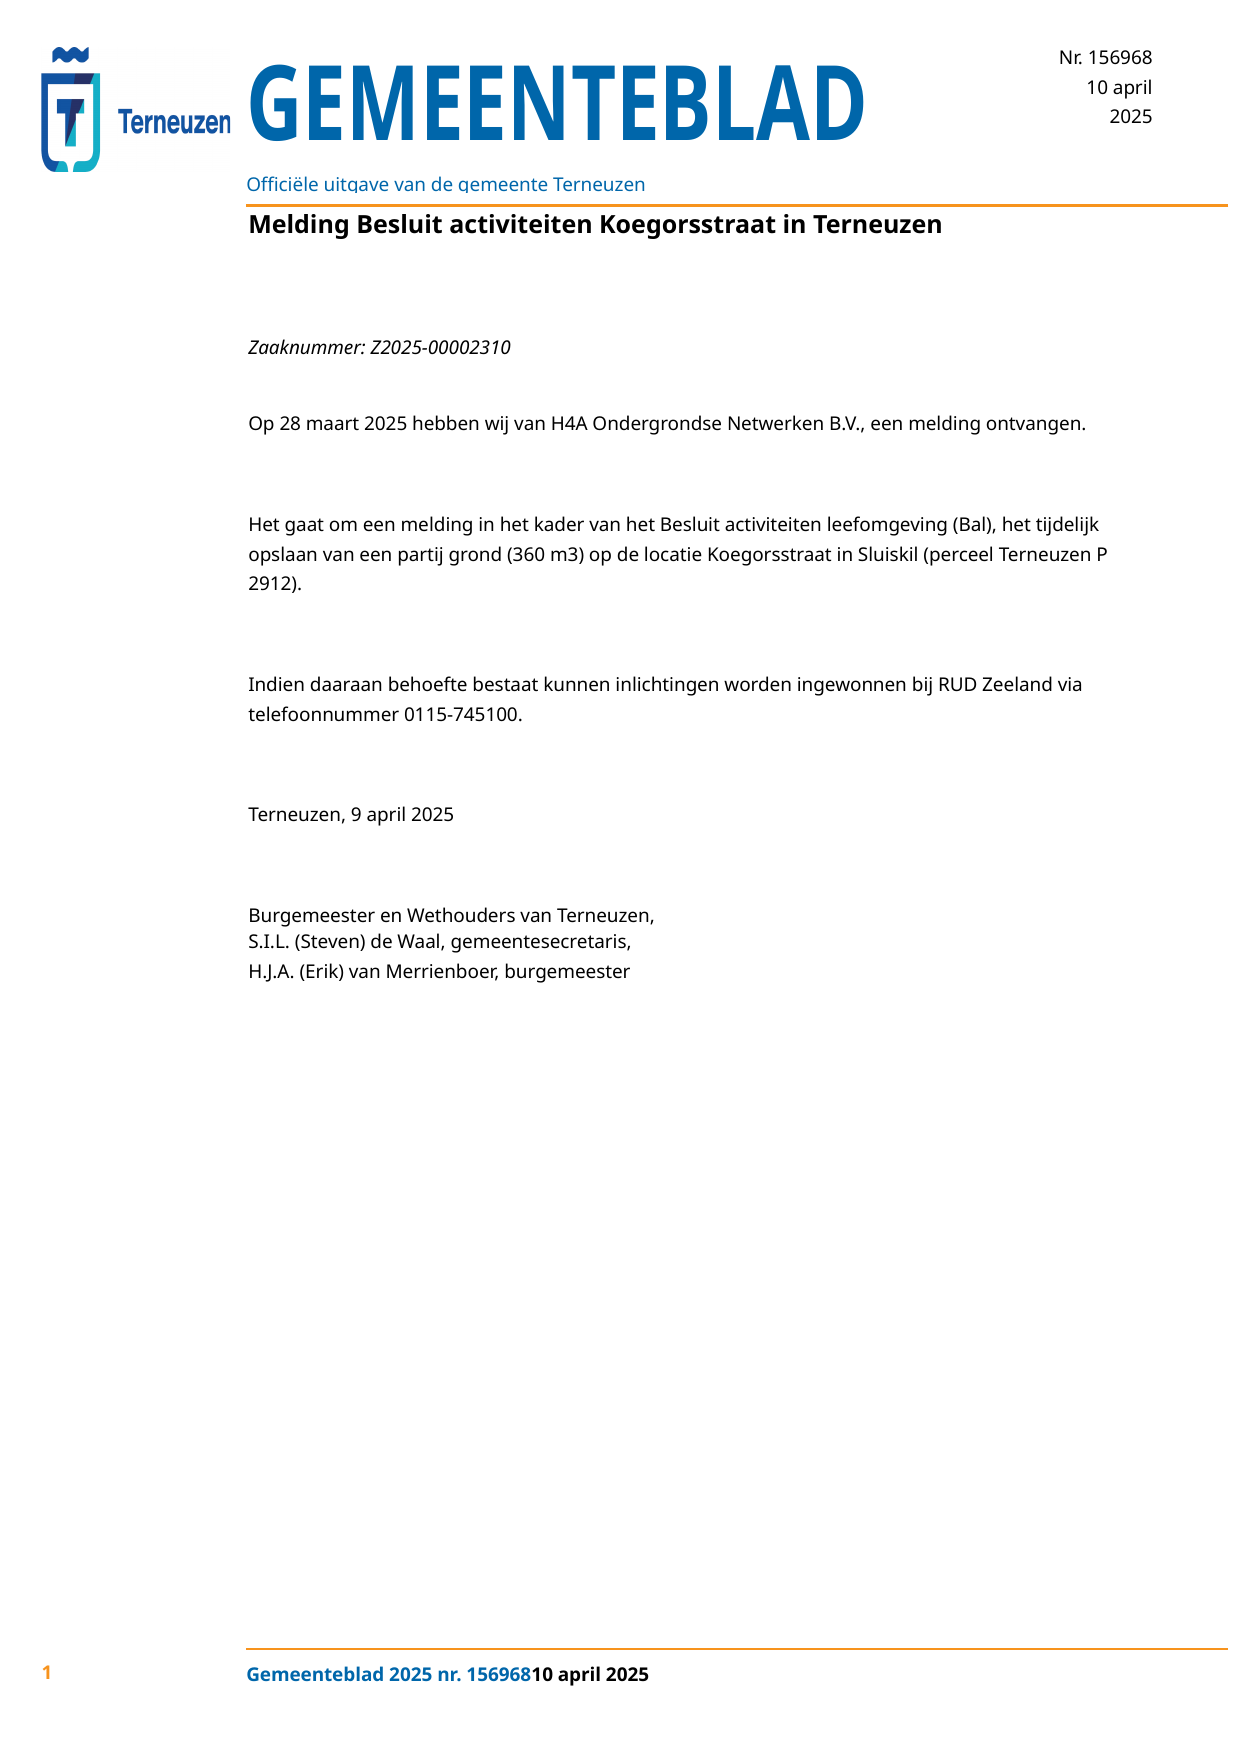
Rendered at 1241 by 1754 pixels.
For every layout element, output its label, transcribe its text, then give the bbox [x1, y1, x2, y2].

table_cell [248, 984, 700, 1009]
table_cell S.I.L. (Steven) de Waal, gemeentesecretaris, H.J.A. (Erik) van Merrienboer, burgemeester [248, 928, 700, 984]
text Zaaknummer: Z2025-00002310 [248, 334, 1152, 360]
table_header Burgemeester en Wethouders van Terneuzen, [248, 903, 1152, 928]
picture [41, 47, 231, 172]
text Melding Besluit activiteiten Koegorsstraat in Terneuzen [248, 207, 1152, 241]
table_cell [700, 984, 1152, 1009]
text Terneuzen, 9 april 2025 [248, 802, 1152, 827]
table_cell [248, 1009, 1152, 1035]
text Het gaat om een melding in het kader van het Besluit activiteiten leefomgeving (Bal), het tijdelijk opslaan van een partij grond (360 m3) op de locatie Koegorsstraat in Sluiskil (perceel Terneuzen P 2912). [248, 511, 1152, 596]
table_cell [700, 928, 1152, 984]
table_cell [248, 1035, 700, 1061]
text Indien daaraan behoefte bestaat kunnen inlichtingen worden ingewonnen bij RUD Zeeland via telefoonnummer 0115-745100. [248, 671, 1152, 727]
text Op 28 maart 2025 hebben wij van H4A Ondergrondse Netwerken B.V., een melding ontvangen. [248, 410, 1152, 436]
table_cell [700, 1035, 1152, 1061]
